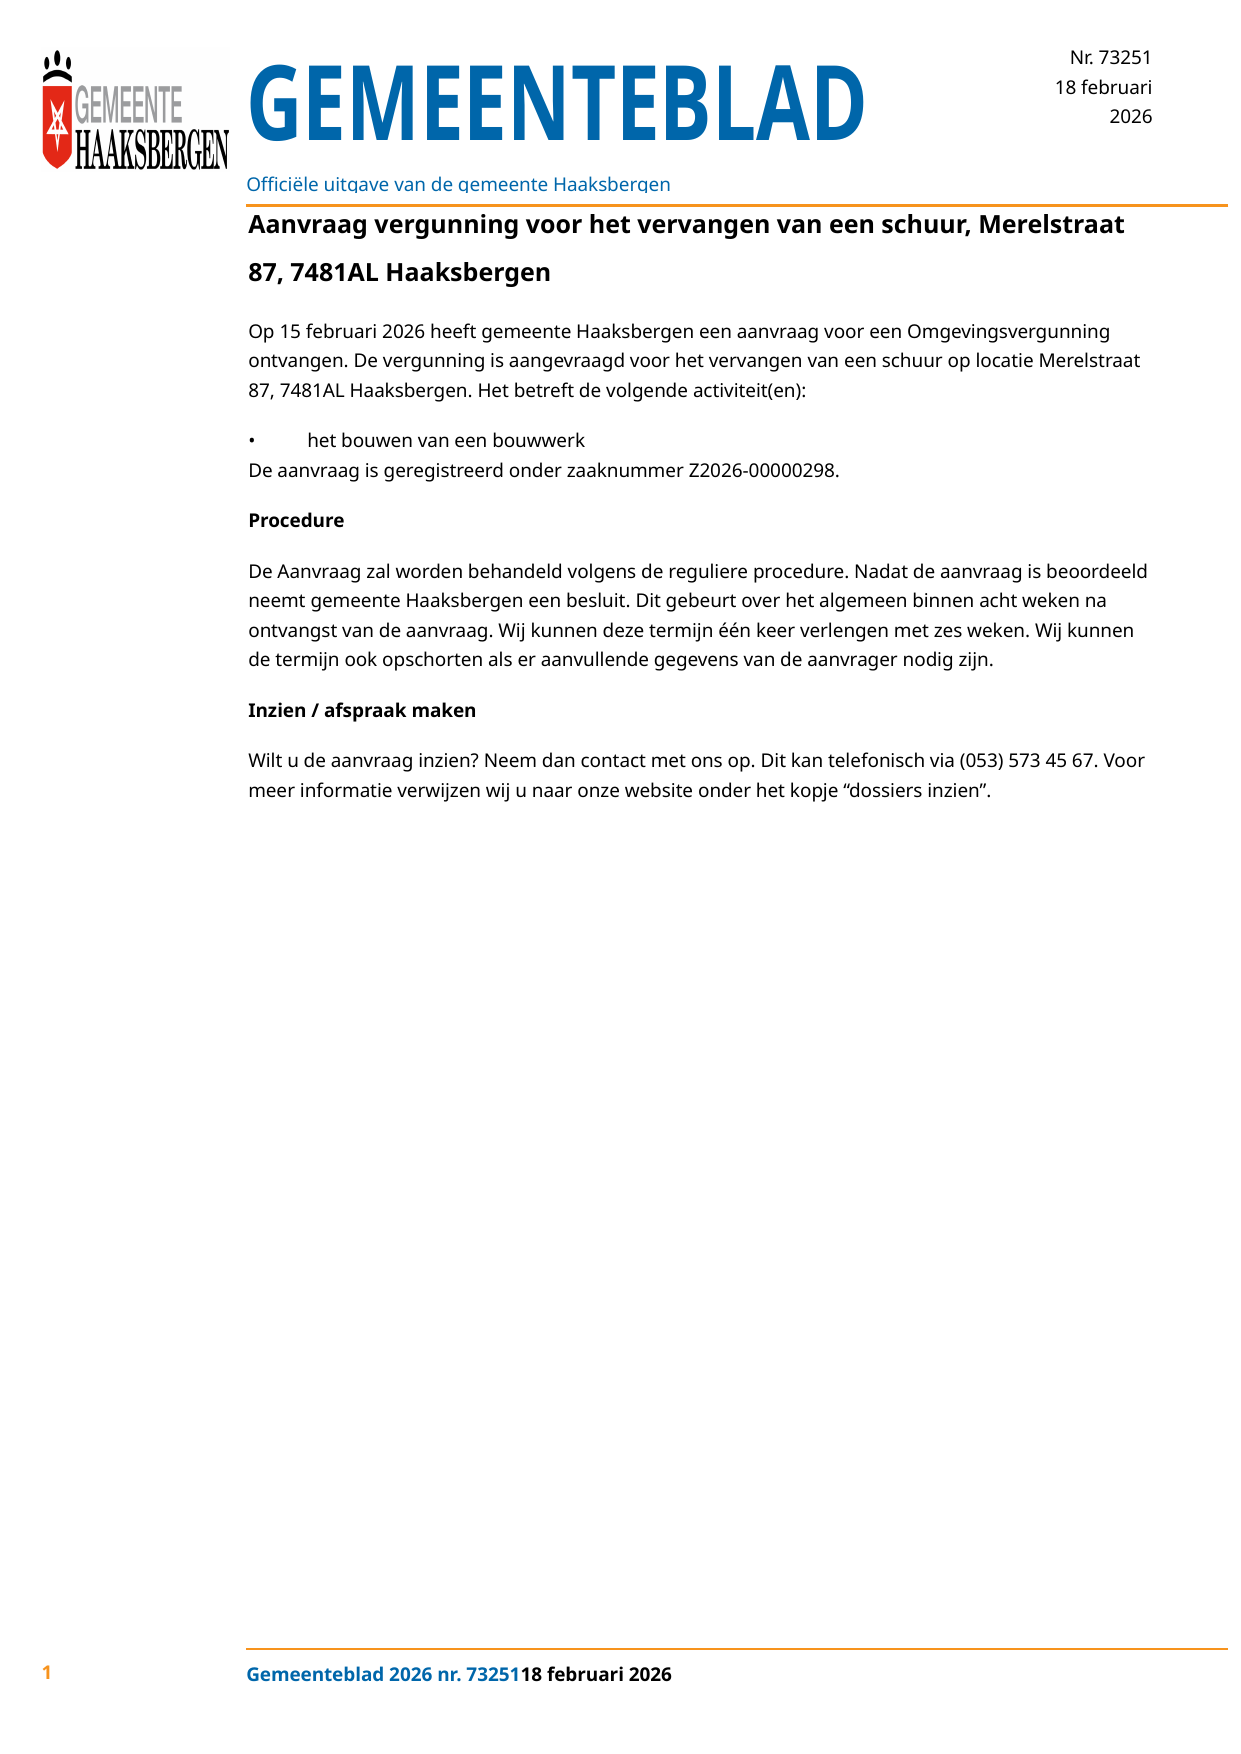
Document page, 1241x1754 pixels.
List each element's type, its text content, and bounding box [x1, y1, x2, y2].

list het bouwen van een bouwwerk [248, 427, 1152, 453]
text Inzien / afspraak maken [248, 697, 1152, 723]
text Aanvraag vergunning voor het vervangen van een schuur, Merelstraat 87, 7481AL Haaksbergen [248, 207, 1152, 288]
picture [41, 47, 231, 172]
text De Aanvraag zal worden behandeld volgens de reguliere procedure. Nadat de aanvraag is beoordeeld neemt gemeente Haaksbergen een besluit. Dit gebeurt over het algemeen binnen acht weken na ontvangst van de aanvraag. Wij kunnen deze termijn één keer verlengen met zes weken. Wij kunnen de termijn ook opschorten als er aanvullende gegevens van de aanvrager nodig zijn. [248, 558, 1152, 672]
text Wilt u de aanvraag inzien? Neem dan contact met ons op. Dit kan telefonisch via (053) 573 45 67. Voor meer informatie verwijzen wij u naar onze website onder het kopje “dossiers inzien”. [248, 747, 1152, 803]
text De aanvraag is geregistreerd onder zaaknummer Z2026-00000298. [248, 457, 1152, 483]
text Op 15 februari 2026 heeft gemeente Haaksbergen een aanvraag voor een Omgevingsvergunning ontvangen. De vergunning is aangevraagd voor het vervangen van een schuur op locatie Merelstraat 87, 7481AL Haaksbergen. Het betreft de volgende activiteit(en): [248, 318, 1152, 403]
text Procedure [248, 507, 1152, 533]
